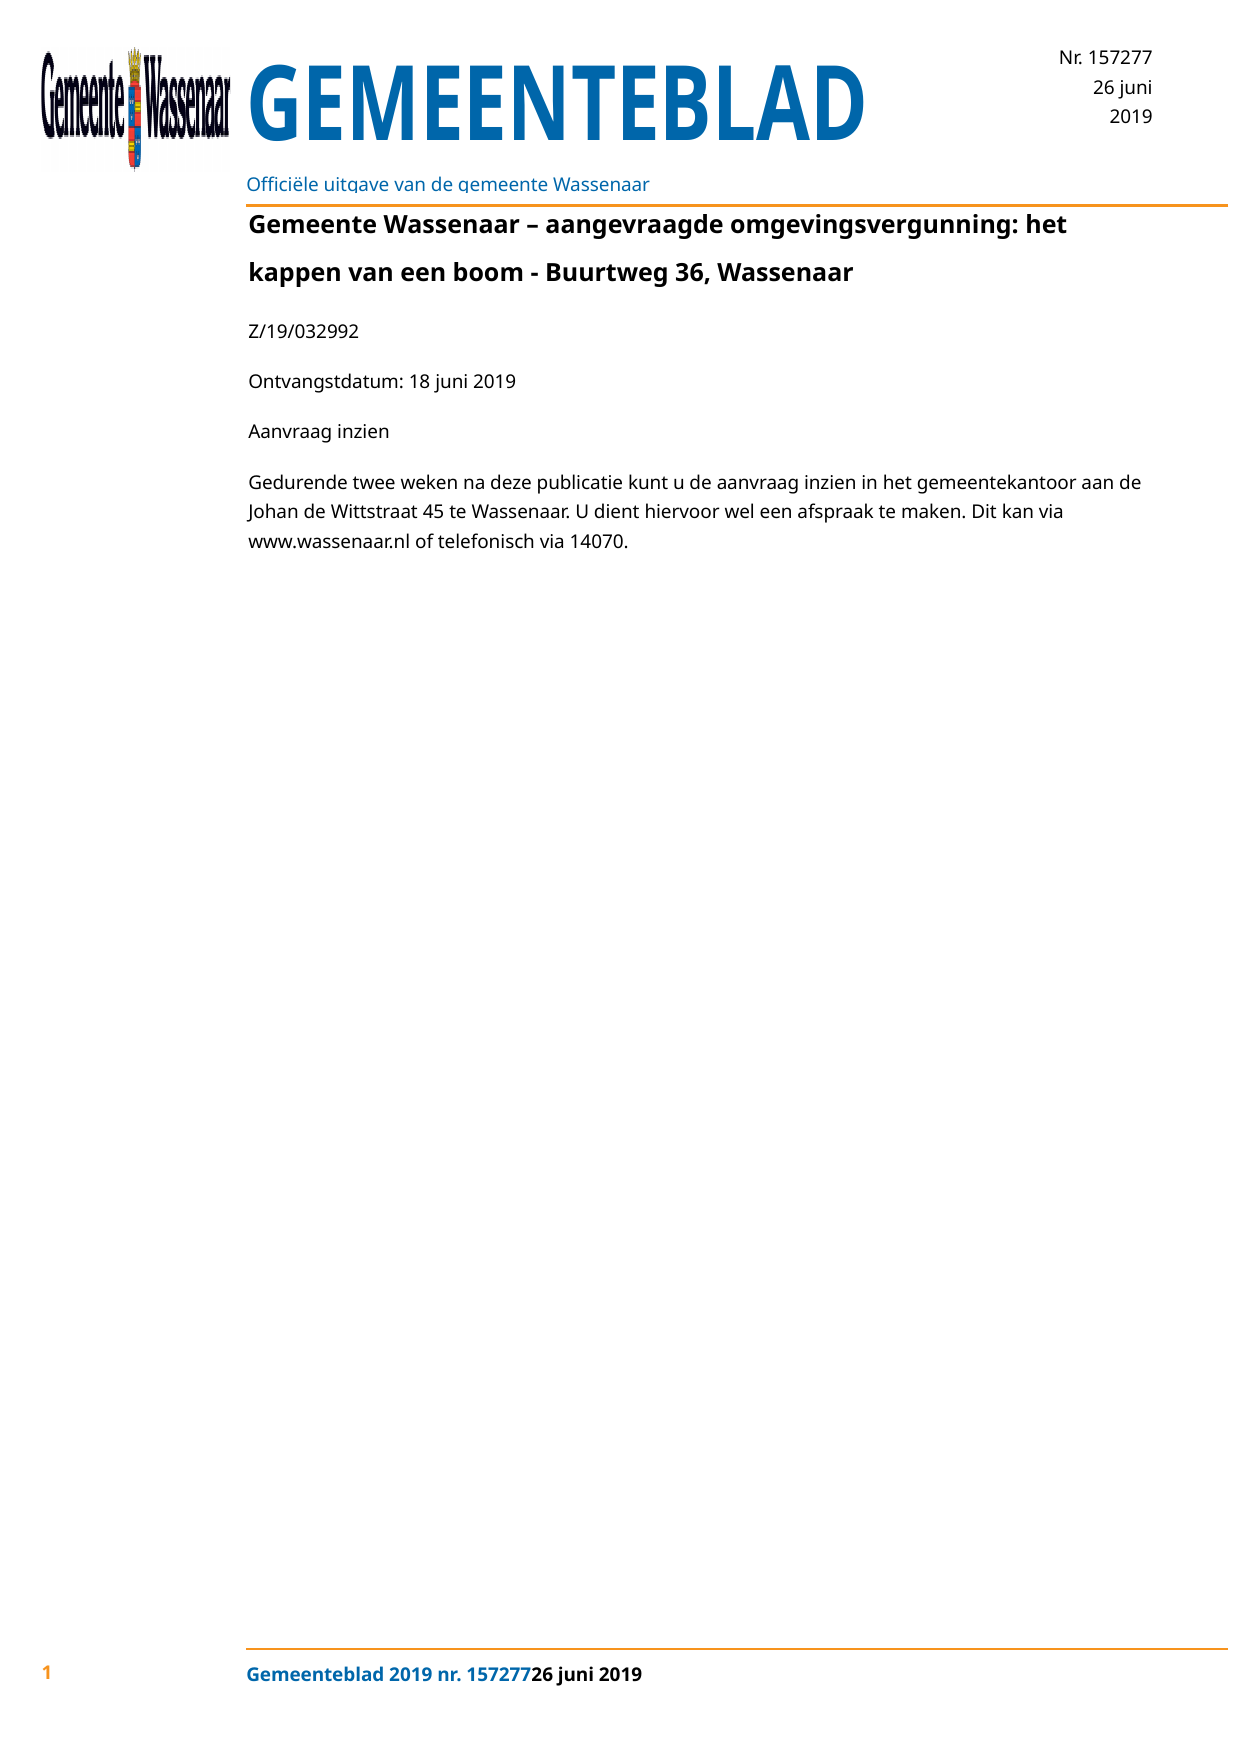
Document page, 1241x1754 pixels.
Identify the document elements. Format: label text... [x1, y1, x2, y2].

text Gemeente Wassenaar – aangevraagde omgevingsvergunning: het kappen van een boom - Buurtweg 36, Wassenaar [248, 207, 1152, 288]
text Ontvangstdatum: 18 juni 2019 [248, 368, 1152, 394]
text Gedurende twee weken na deze publicatie kunt u de aanvraag inzien in het gemeentekantoor aan de Johan de Wittstraat 45 te Wassenaar. U dient hiervoor wel een afspraak te maken. Dit kan via www.wassenaar.nl of telefonisch via 14070. [248, 469, 1152, 554]
picture [41, 47, 231, 172]
text Aanvraag inzien [248, 419, 1152, 444]
text Z/19/032992 [248, 318, 1152, 344]
